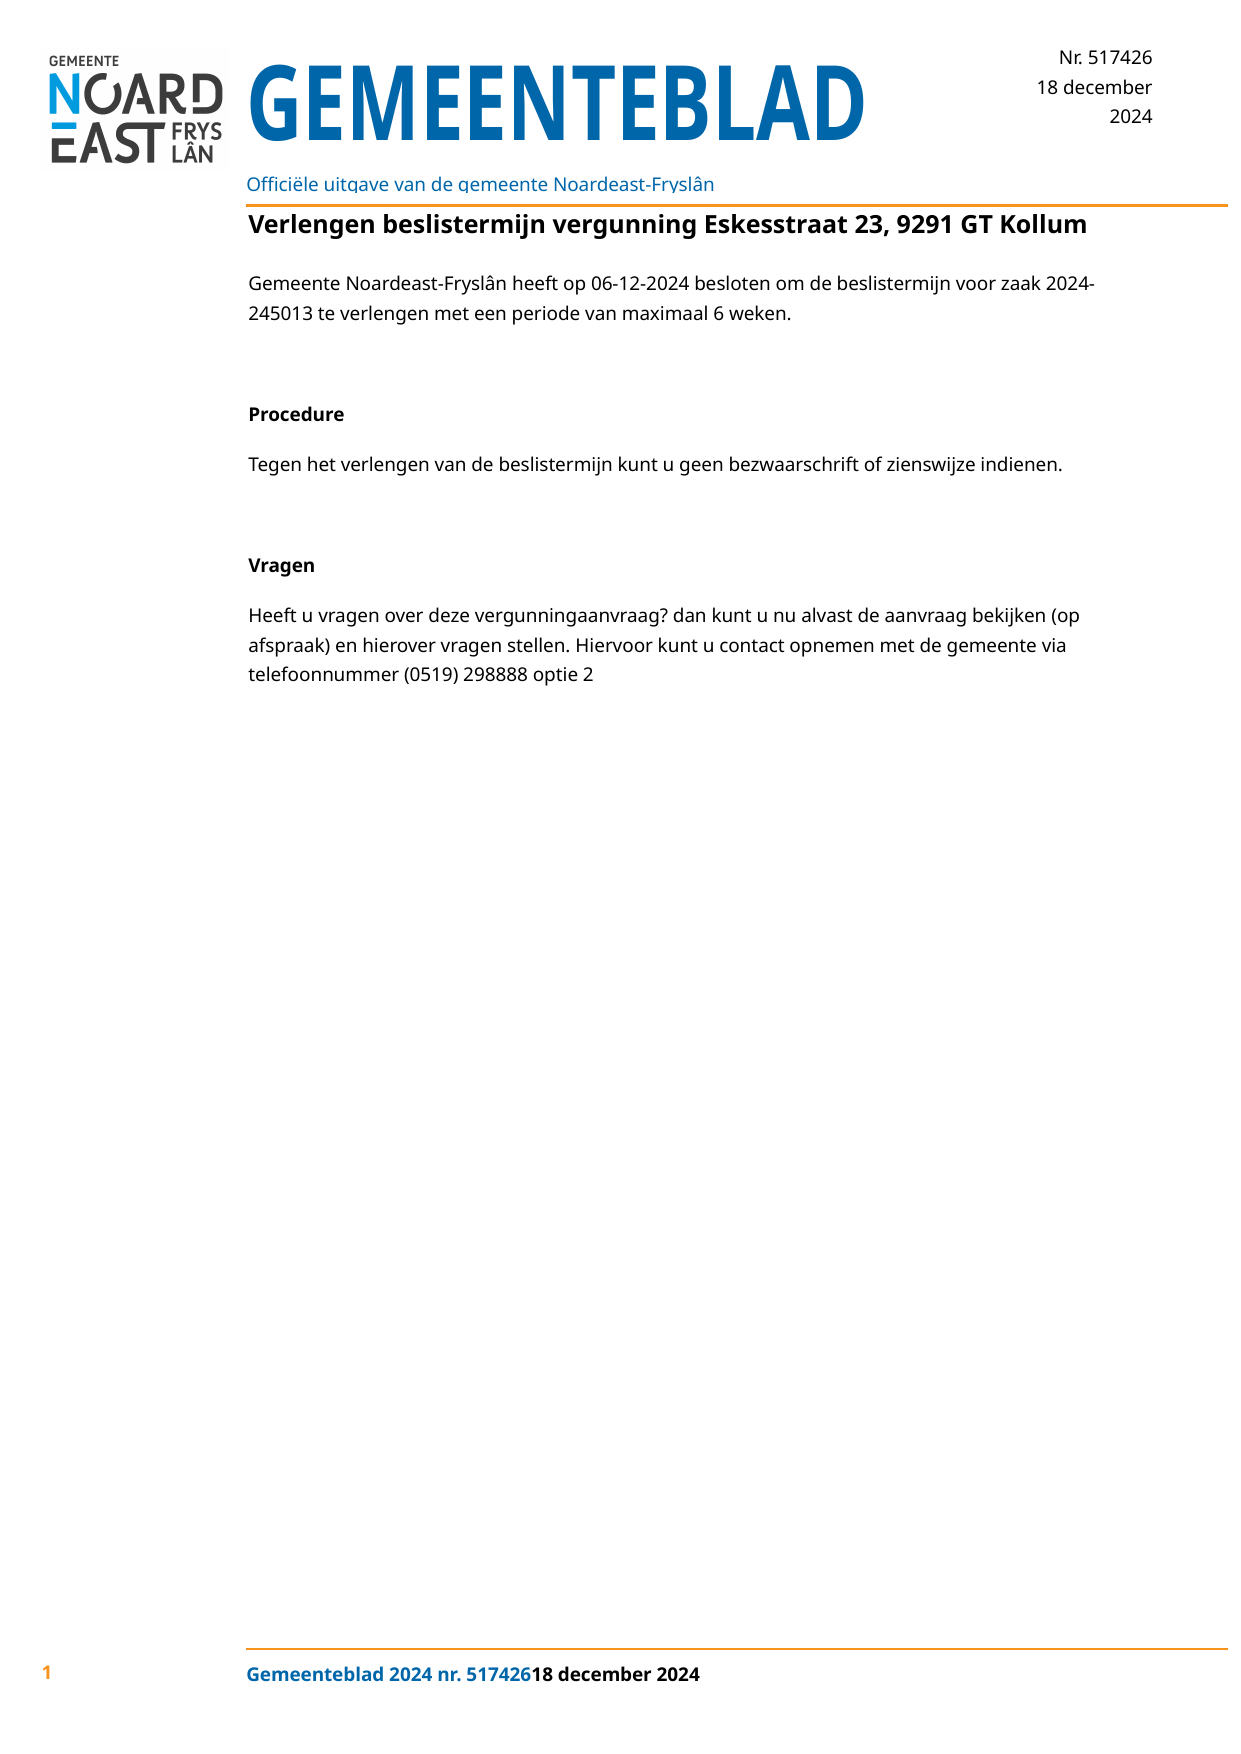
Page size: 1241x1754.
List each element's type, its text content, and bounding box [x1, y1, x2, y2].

text Procedure [248, 401, 1152, 426]
text Verlengen beslistermijn vergunning Eskesstraat 23, 9291 GT Kollum [248, 207, 1152, 241]
text Tegen het verlengen van de beslistermijn kunt u geen bezwaarschrift of zienswijze indienen. [248, 451, 1152, 477]
text Vragen [248, 552, 1152, 578]
picture [41, 47, 231, 172]
text Gemeente Noardeast-Fryslân heeft op 06-12-2024 besloten om de beslistermijn voor zaak 2024-245013 te verlengen met een periode van maximaal 6 weken. [248, 270, 1152, 326]
text Heeft u vragen over deze vergunningaanvraag? dan kunt u nu alvast de aanvraag bekijken (op afspraak) en hierover vragen stellen. Hiervoor kunt u contact opnemen met de gemeente via telefoonnummer (0519) 298888 optie 2 [248, 602, 1152, 687]
